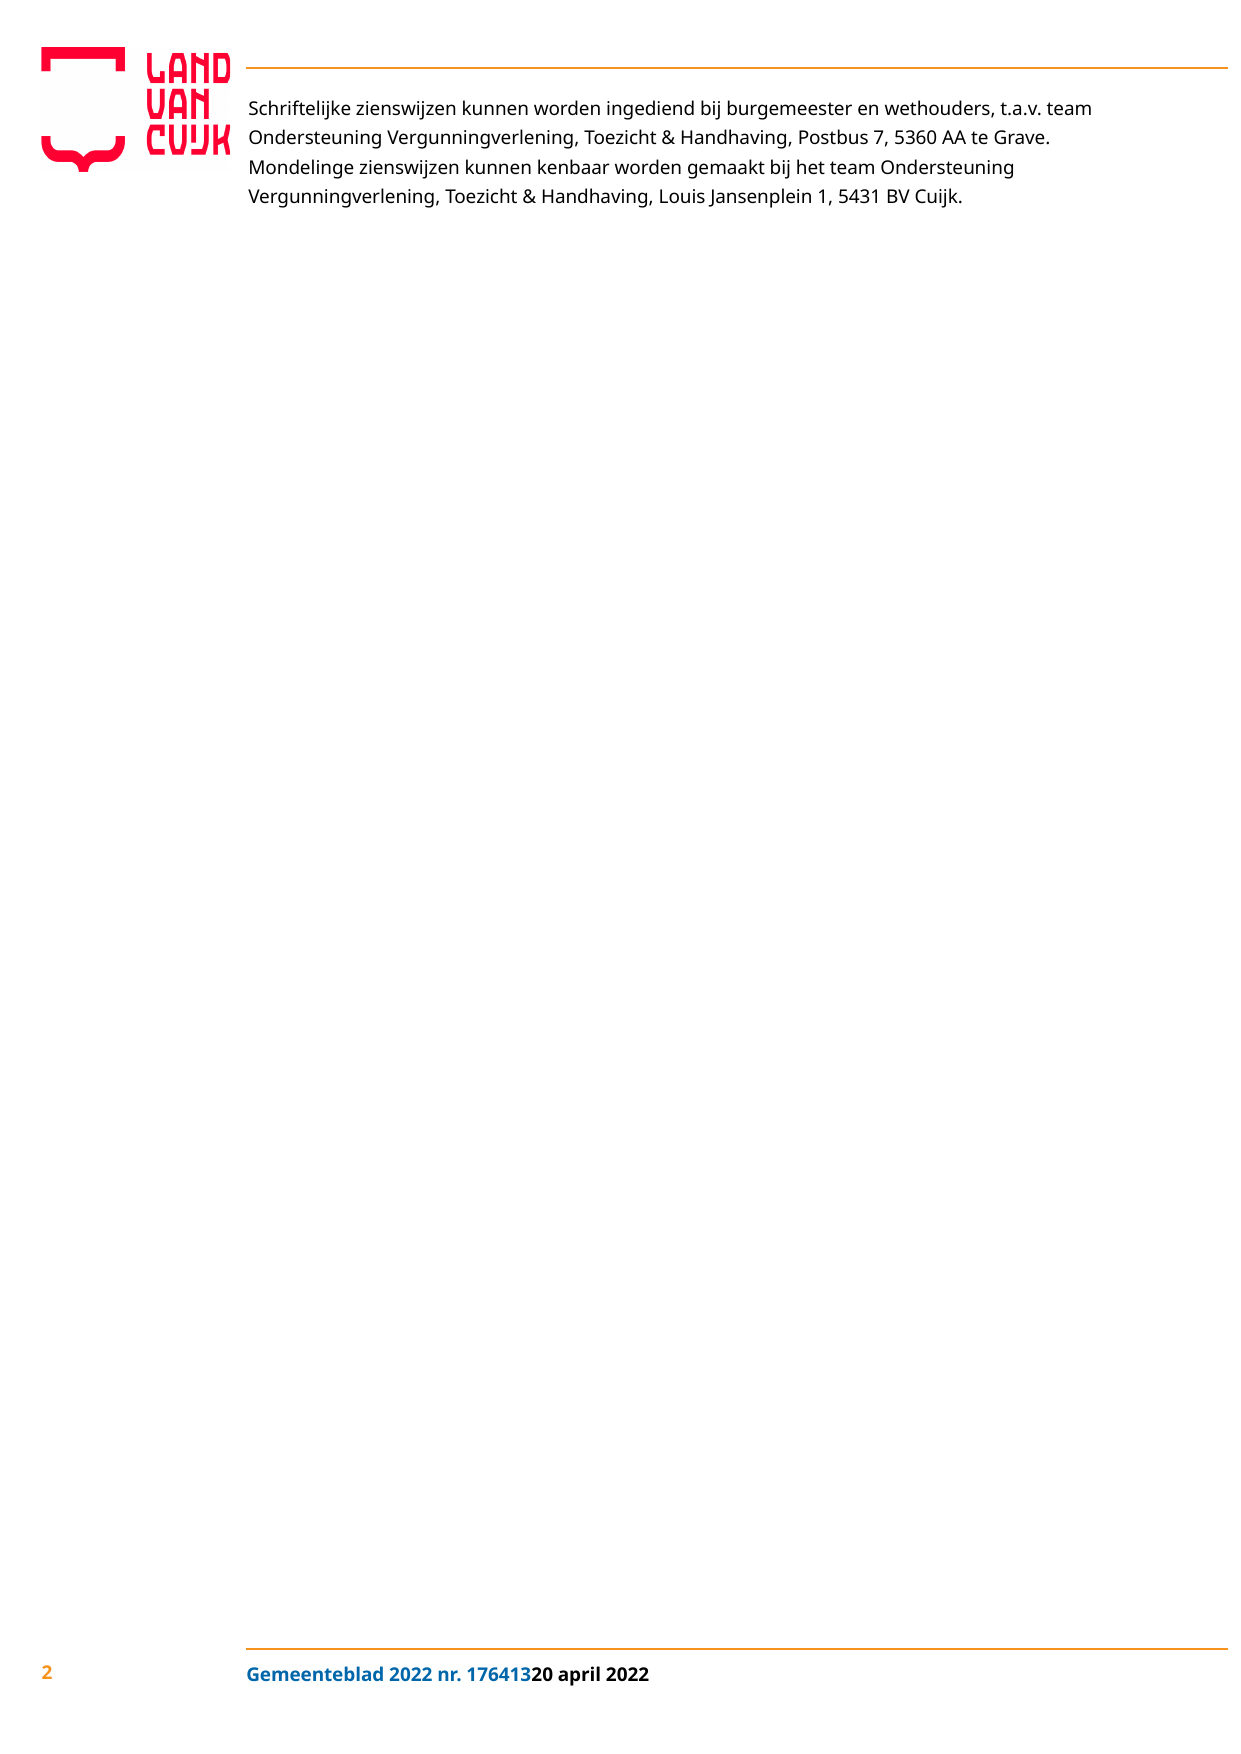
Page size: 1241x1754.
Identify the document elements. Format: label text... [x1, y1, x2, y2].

text Schriftelijke zienswijzen kunnen worden ingediend bij burgemeester en wethouders, t.a.v. team Ondersteuning Vergunningverlening, Toezicht & Handhaving, Postbus 7, 5360 AA te Grave. Mondelinge zienswijzen kunnen kenbaar worden gemaakt bij het team Ondersteuning Vergunningverlening, Toezicht & Handhaving, Louis Jansenplein 1, 5431 BV Cuijk. [248, 95, 1152, 209]
picture [41, 47, 231, 172]
